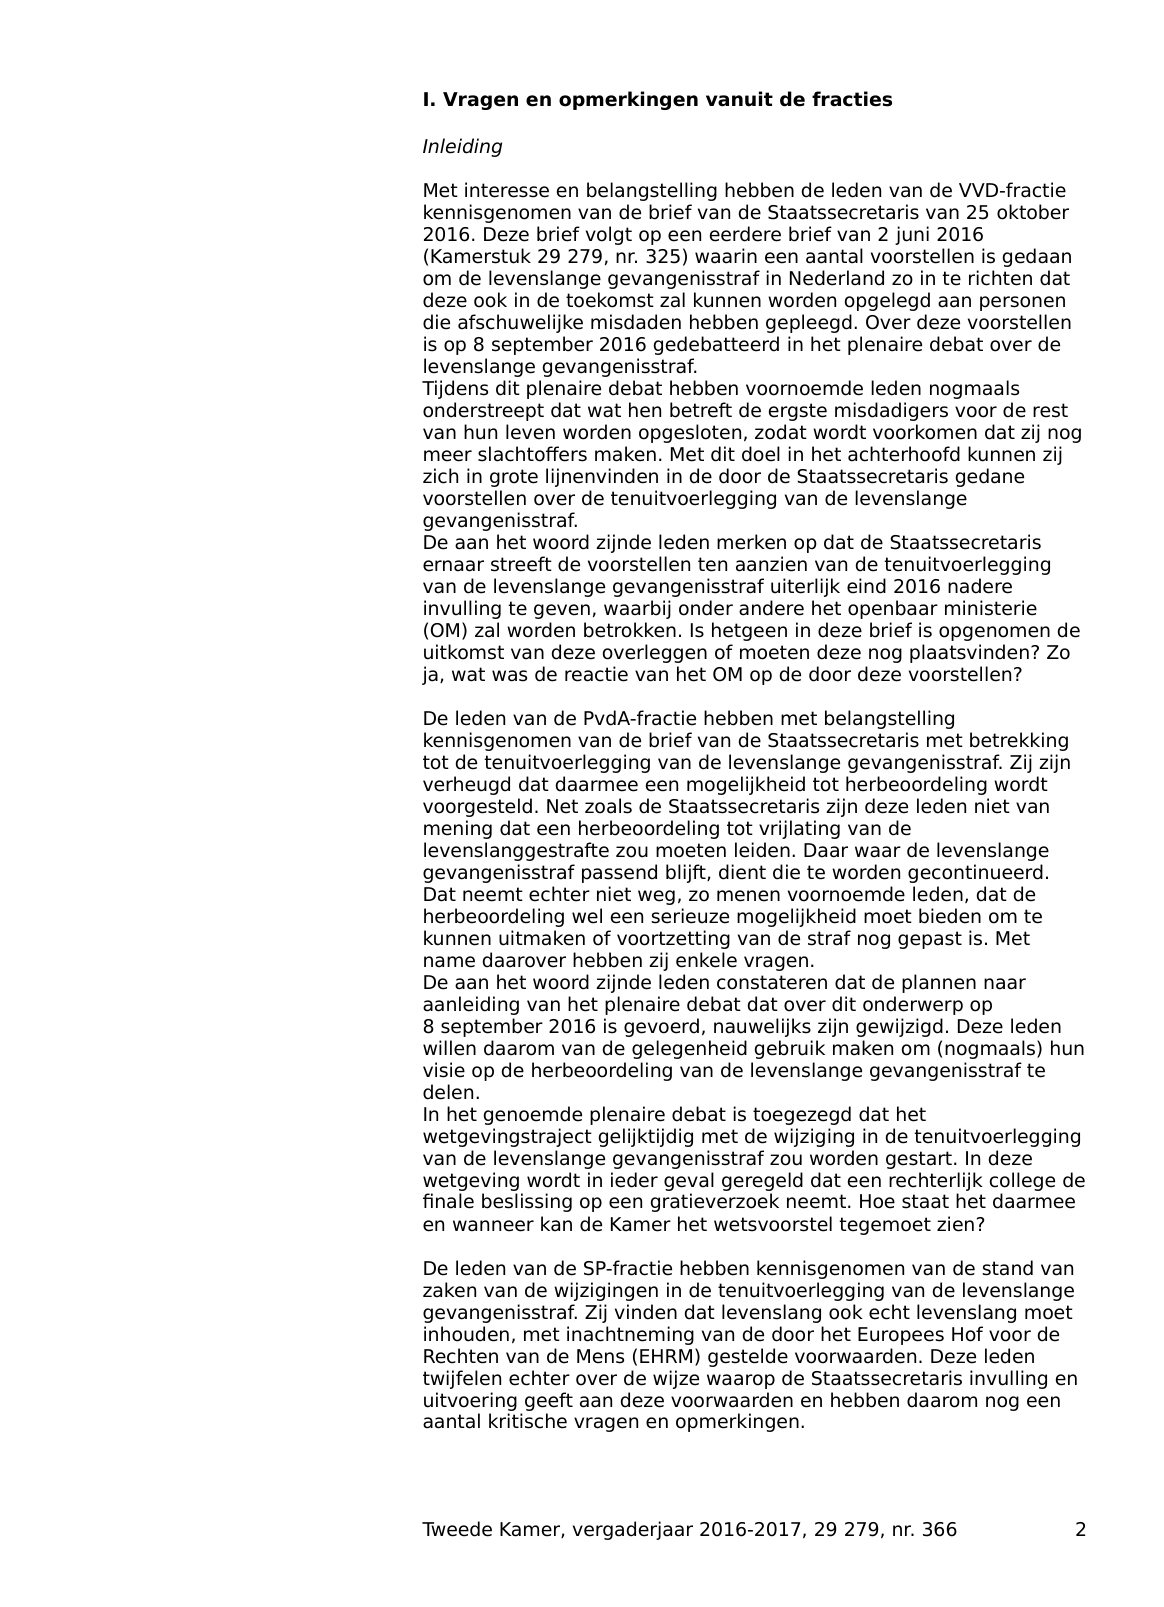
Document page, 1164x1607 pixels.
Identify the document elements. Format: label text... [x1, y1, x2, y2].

subtitle I. Vragen en opmerkingen vanuit de fracties [422, 89, 1087, 111]
text In het genoemde plenaire debat is toegezegd dat het wetgevingstraject gelijktijdig met de wijziging in de tenuitvoerlegging van de levenslange gevangenisstraf zou worden gestart. In deze wetgeving wordt in ieder geval geregeld dat een rechterlijk college de finale beslissing op een gratieverzoek neemt. Hoe staat het daarmee en wanneer kan de Kamer het wetsvoorstel tegemoet zien? [422, 1103, 1087, 1235]
text De leden van de PvdA-fractie hebben met belangstelling kennisgenomen van de brief van de Staatssecretaris met betrekking tot de tenuitvoerlegging van de levenslange gevangenisstraf. Zij zijn verheugd dat daarmee een mogelijkheid tot herbeoordeling wordt voorgesteld. Net zoals de Staatssecretaris zijn deze leden niet van mening dat een herbeoordeling tot vrijlating van de levenslanggestrafte zou moeten leiden. Daar waar de levenslange gevangenisstraf passend blijft, dient die te worden gecontinueerd. Dat neemt echter niet weg, zo menen voornoemde leden, dat de herbeoordeling wel een serieuze mogelijkheid moet bieden om te kunnen uitmaken of voortzetting van de straf nog gepast is. Met name daarover hebben zij enkele vragen. [422, 708, 1087, 972]
text De aan het woord zijnde leden constateren dat de plannen naar aanleiding van het plenaire debat dat over dit onderwerp op 8 september 2016 is gevoerd, nauwelijks zijn gewijzigd. Deze leden willen daarom van de gelegenheid gebruik maken om (nogmaals) hun visie op de herbeoordeling van de levenslange gevangenisstraf te delen. [422, 972, 1087, 1103]
subtitle Inleiding [422, 136, 1087, 158]
text De leden van de SP-fractie hebben kennisgenomen van de stand van zaken van de wijzigingen in de tenuitvoerlegging van de levenslange gevangenisstraf. Zij vinden dat levenslang ook echt levenslang moet inhouden, met inachtneming van de door het Europees Hof voor de Rechten van de Mens (EHRM) gestelde voorwaarden. Deze leden twijfelen echter over de wijze waarop de Staatssecretaris invulling en uitvoering geeft aan deze voorwaarden en hebben daarom nog een aantal kritische vragen en opmerkingen. [422, 1258, 1087, 1433]
text De aan het woord zijnde leden merken op dat de Staatssecretaris ernaar streeft de voorstellen ten aanzien van de tenuitvoerlegging van de levenslange gevangenisstraf uiterlijk eind 2016 nadere invulling te geven, waarbij onder andere het openbaar ministerie (OM) zal worden betrokken. Is hetgeen in deze brief is opgenomen de uitkomst van deze overleggen of moeten deze nog plaatsvinden? Zo ja, wat was de reactie van het OM op de door deze voorstellen? [422, 532, 1087, 686]
text Met interesse en belangstelling hebben de leden van de VVD-fractie kennisgenomen van de brief van de Staatssecretaris van 25 oktober 2016. Deze brief volgt op een eerdere brief van 2 juni 2016 (Kamerstuk 29 279, nr. 325) waarin een aantal voorstellen is gedaan om de levenslange gevangenisstraf in Nederland zo in te richten dat deze ook in de toekomst zal kunnen worden opgelegd aan personen die afschuwelijke misdaden hebben gepleegd. Over deze voorstellen is op 8 september 2016 gedebatteerd in het plenaire debat over de levenslange gevangenisstraf. [422, 180, 1087, 378]
text Tijdens dit plenaire debat hebben voornoemde leden nogmaals onderstreept dat wat hen betreft de ergste misdadigers voor de rest van hun leven worden opgesloten, zodat wordt voorkomen dat zij nog meer slachtoffers maken. Met dit doel in het achterhoofd kunnen zij zich in grote lijnenvinden in de door de Staatssecretaris gedane voorstellen over de tenuitvoerlegging van de levenslange gevangenisstraf. [422, 378, 1087, 532]
